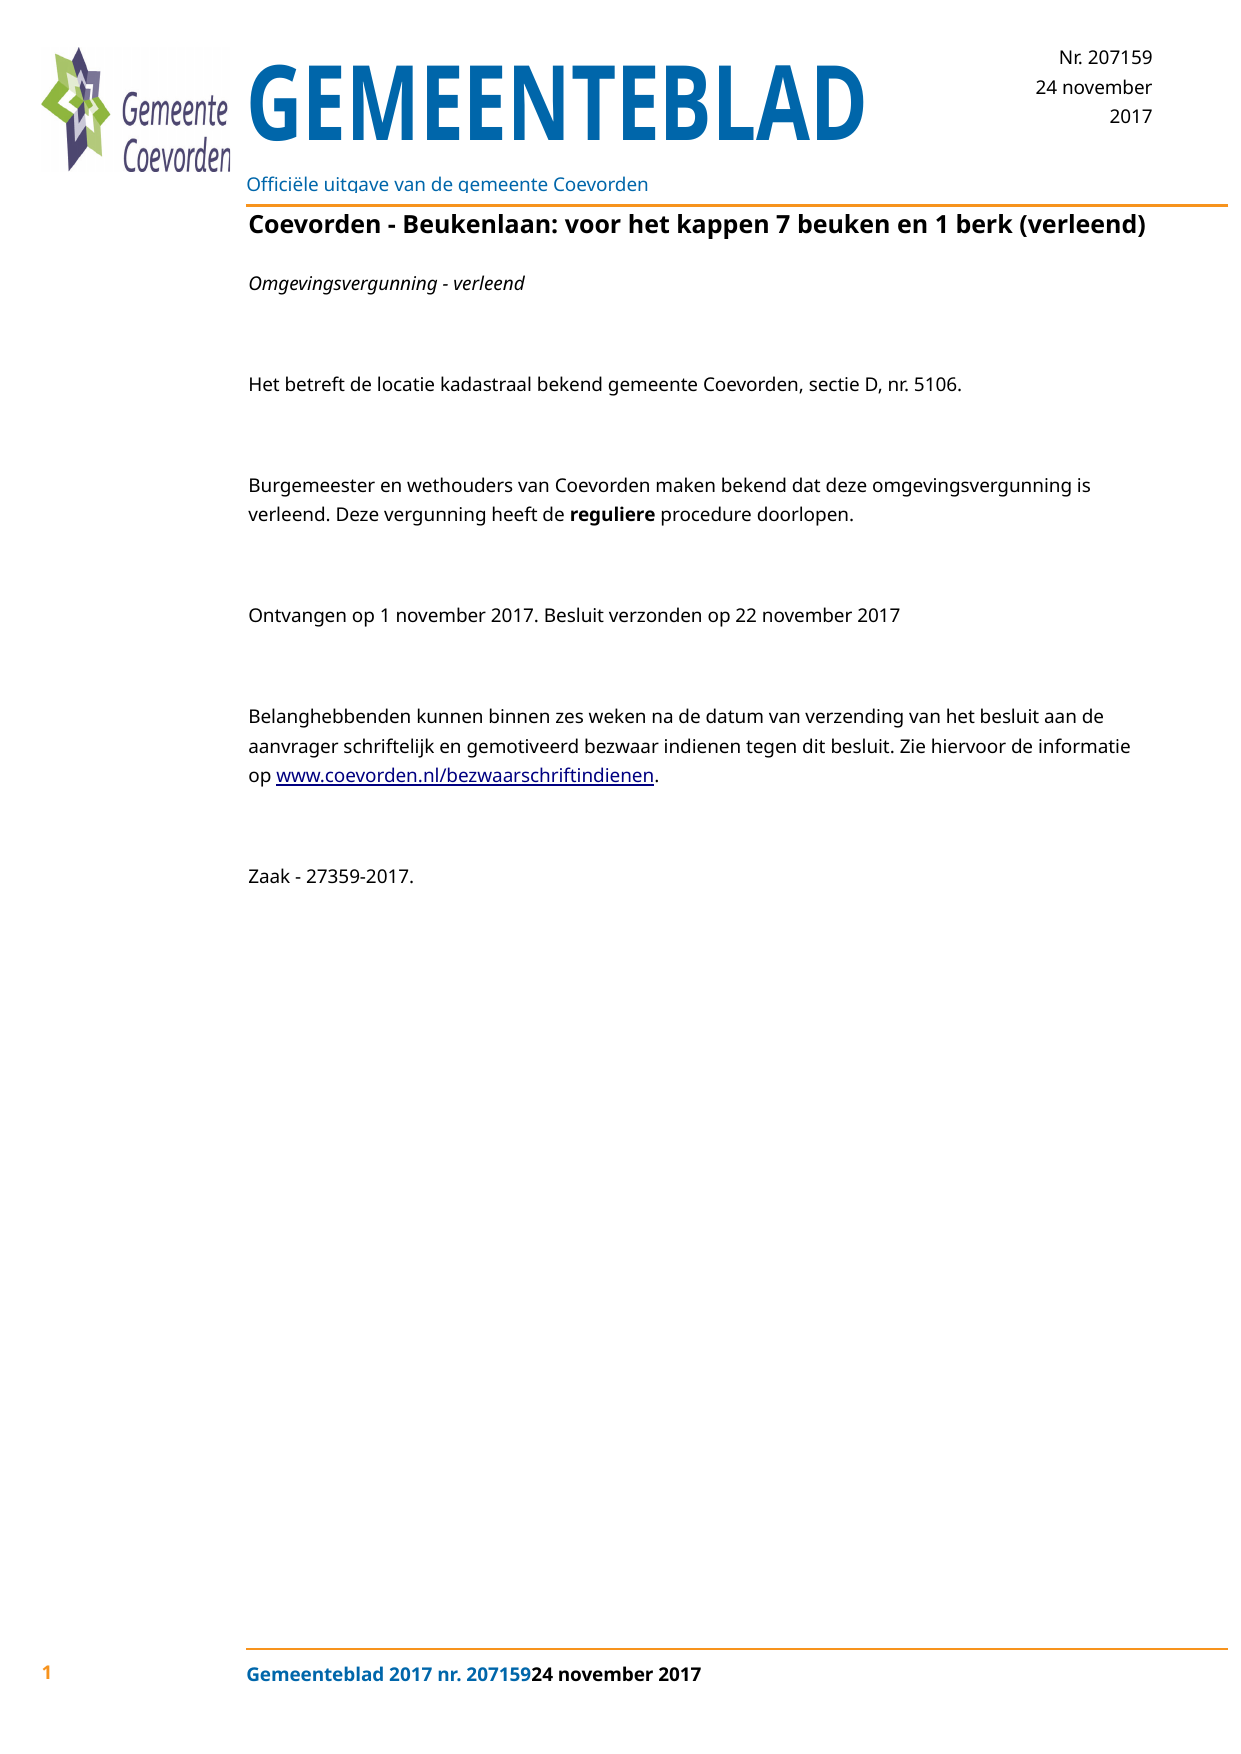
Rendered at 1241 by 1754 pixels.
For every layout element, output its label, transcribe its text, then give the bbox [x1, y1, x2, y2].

text Ontvangen op 1 november 2017. Besluit verzonden op 22 november 2017 [248, 602, 1152, 628]
text Coevorden - Beukenlaan: voor het kappen 7 beuken en 1 berk (verleend) [248, 207, 1152, 241]
text Omgevingsvergunning - verleend [248, 270, 1152, 296]
text Belanghebbenden kunnen binnen zes weken na de datum van verzending van het besluit aan de aanvrager schriftelijk en gemotiveerd bezwaar indienen tegen dit besluit. Zie hiervoor de informatie op www.coevorden.nl/bezwaarschriftindienen. [248, 703, 1152, 788]
picture [41, 47, 231, 172]
text Zaak - 27359-2017. [248, 863, 1152, 889]
text Burgemeester en wethouders van Coevorden maken bekend dat deze omgevingsvergunning is verleend. Deze vergunning heeft de reguliere procedure doorlopen. [248, 472, 1152, 527]
text Het betreft de locatie kadastraal bekend gemeente Coevorden, sectie D, nr. 5106. [248, 371, 1152, 397]
